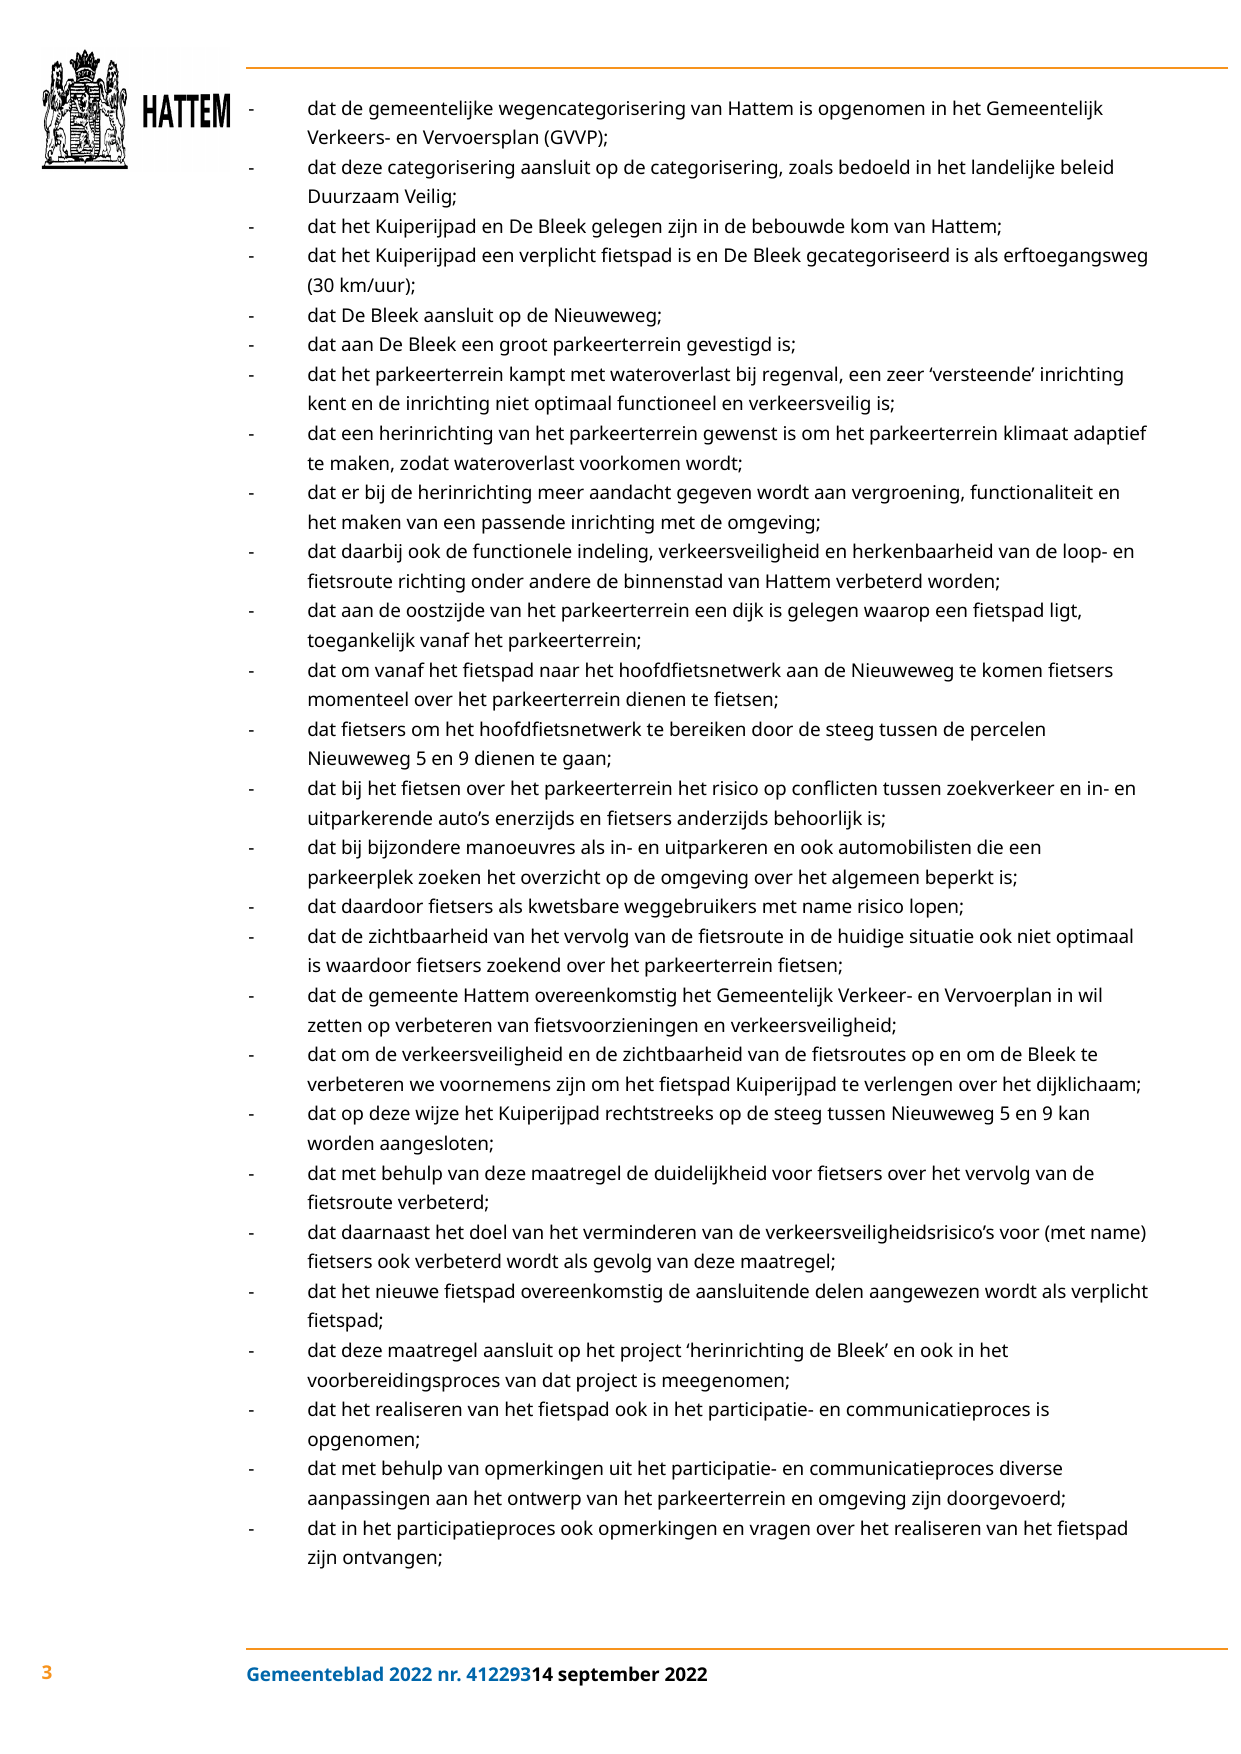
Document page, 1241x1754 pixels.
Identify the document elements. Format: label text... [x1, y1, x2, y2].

list dat fietsers om het hoofdfietsnetwerk te bereiken door de steeg tussen de percelen Nieuweweg 5 en 9 dienen te gaan; [248, 716, 1152, 771]
list dat deze categorisering aansluit op de categorisering, zoals bedoeld in het landelijke beleid Duurzaam Veilig; [248, 154, 1152, 209]
list dat het parkeerterrein kampt met wateroverlast bij regenval, een zeer ‘versteende’ inrichting kent en de inrichting niet optimaal functioneel en verkeersveilig is; [248, 361, 1152, 416]
list dat om de verkeersveiligheid en de zichtbaarheid van de fietsroutes op en om de Bleek te verbeteren we voornemens zijn om het fietspad Kuiperijpad te verlengen over het dijklichaam; [248, 1041, 1152, 1097]
list dat aan de oostzijde van het parkeerterrein een dijk is gelegen waarop een fietspad ligt, toegankelijk vanaf het parkeerterrein; [248, 598, 1152, 653]
list dat de gemeente Hattem overeenkomstig het Gemeentelijk Verkeer- en Vervoerplan in wil zetten op verbeteren van fietsvoorzieningen en verkeersveiligheid; [248, 982, 1152, 1038]
list dat de zichtbaarheid van het vervolg van de fietsroute in de huidige situatie ook niet optimaal is waardoor fietsers zoekend over het parkeerterrein fietsen; [248, 923, 1152, 978]
list dat bij bijzondere manoeuvres als in- en uitparkeren en ook automobilisten die een parkeerplek zoeken het overzicht op de omgeving over het algemeen beperkt is; [248, 834, 1152, 890]
list dat het Kuiperijpad en De Bleek gelegen zijn in de bebouwde kom van Hattem; [248, 213, 1152, 239]
list dat daarnaast het doel van het verminderen van de verkeersveiligheidsrisico’s voor (met name) fietsers ook verbeterd wordt als gevolg van deze maatregel; [248, 1219, 1152, 1274]
list dat daardoor fietsers als kwetsbare weggebruikers met name risico lopen; [248, 893, 1152, 919]
list dat De Bleek aansluit op de Nieuweweg; [248, 302, 1152, 328]
list dat bij het fietsen over het parkeerterrein het risico op conflicten tussen zoekverkeer en in- en uitparkerende auto’s enerzijds en fietsers anderzijds behoorlijk is; [248, 775, 1152, 831]
list dat met behulp van opmerkingen uit het participatie- en communicatieproces diverse aanpassingen aan het ontwerp van het parkeerterrein en omgeving zijn doorgevoerd; [248, 1456, 1152, 1511]
list dat een herinrichting van het parkeerterrein gewenst is om het parkeerterrein klimaat adaptief te maken, zodat wateroverlast voorkomen wordt; [248, 420, 1152, 476]
list dat daarbij ook de functionele indeling, verkeersveiligheid en herkenbaarheid van de loop- en fietsroute richting onder andere de binnenstad van Hattem verbeterd worden; [248, 538, 1152, 594]
picture [41, 47, 231, 172]
list dat het realiseren van het fietspad ook in het participatie- en communicatieproces is opgenomen; [248, 1396, 1152, 1452]
list dat aan De Bleek een groot parkeerterrein gevestigd is; [248, 331, 1152, 357]
list dat met behulp van deze maatregel de duidelijkheid voor fietsers over het vervolg van de fietsroute verbeterd; [248, 1160, 1152, 1215]
list dat de gemeentelijke wegencategorisering van Hattem is opgenomen in het Gemeentelijk Verkeers- en Vervoersplan (GVVP); [248, 95, 1152, 150]
list dat op deze wijze het Kuiperijpad rechtstreeks op de steeg tussen Nieuweweg 5 en 9 kan worden aangesloten; [248, 1101, 1152, 1156]
list dat het Kuiperijpad een verplicht fietspad is en De Bleek gecategoriseerd is als erftoegangsweg (30 km/uur); [248, 243, 1152, 298]
list dat in het participatieproces ook opmerkingen en vragen over het realiseren van het fietspad zijn ontvangen; [248, 1515, 1152, 1570]
list dat om vanaf het fietspad naar het hoofdfietsnetwerk aan de Nieuweweg te komen fietsers momenteel over het parkeerterrein dienen te fietsen; [248, 657, 1152, 712]
list dat het nieuwe fietspad overeenkomstig de aansluitende delen aangewezen wordt als verplicht fietspad; [248, 1278, 1152, 1333]
list dat deze maatregel aansluit op het project ‘herinrichting de Bleek’ en ook in het voorbereidingsproces van dat project is meegenomen; [248, 1337, 1152, 1393]
list dat er bij de herinrichting meer aandacht gegeven wordt aan vergroening, functionaliteit en het maken van een passende inrichting met de omgeving; [248, 479, 1152, 535]
